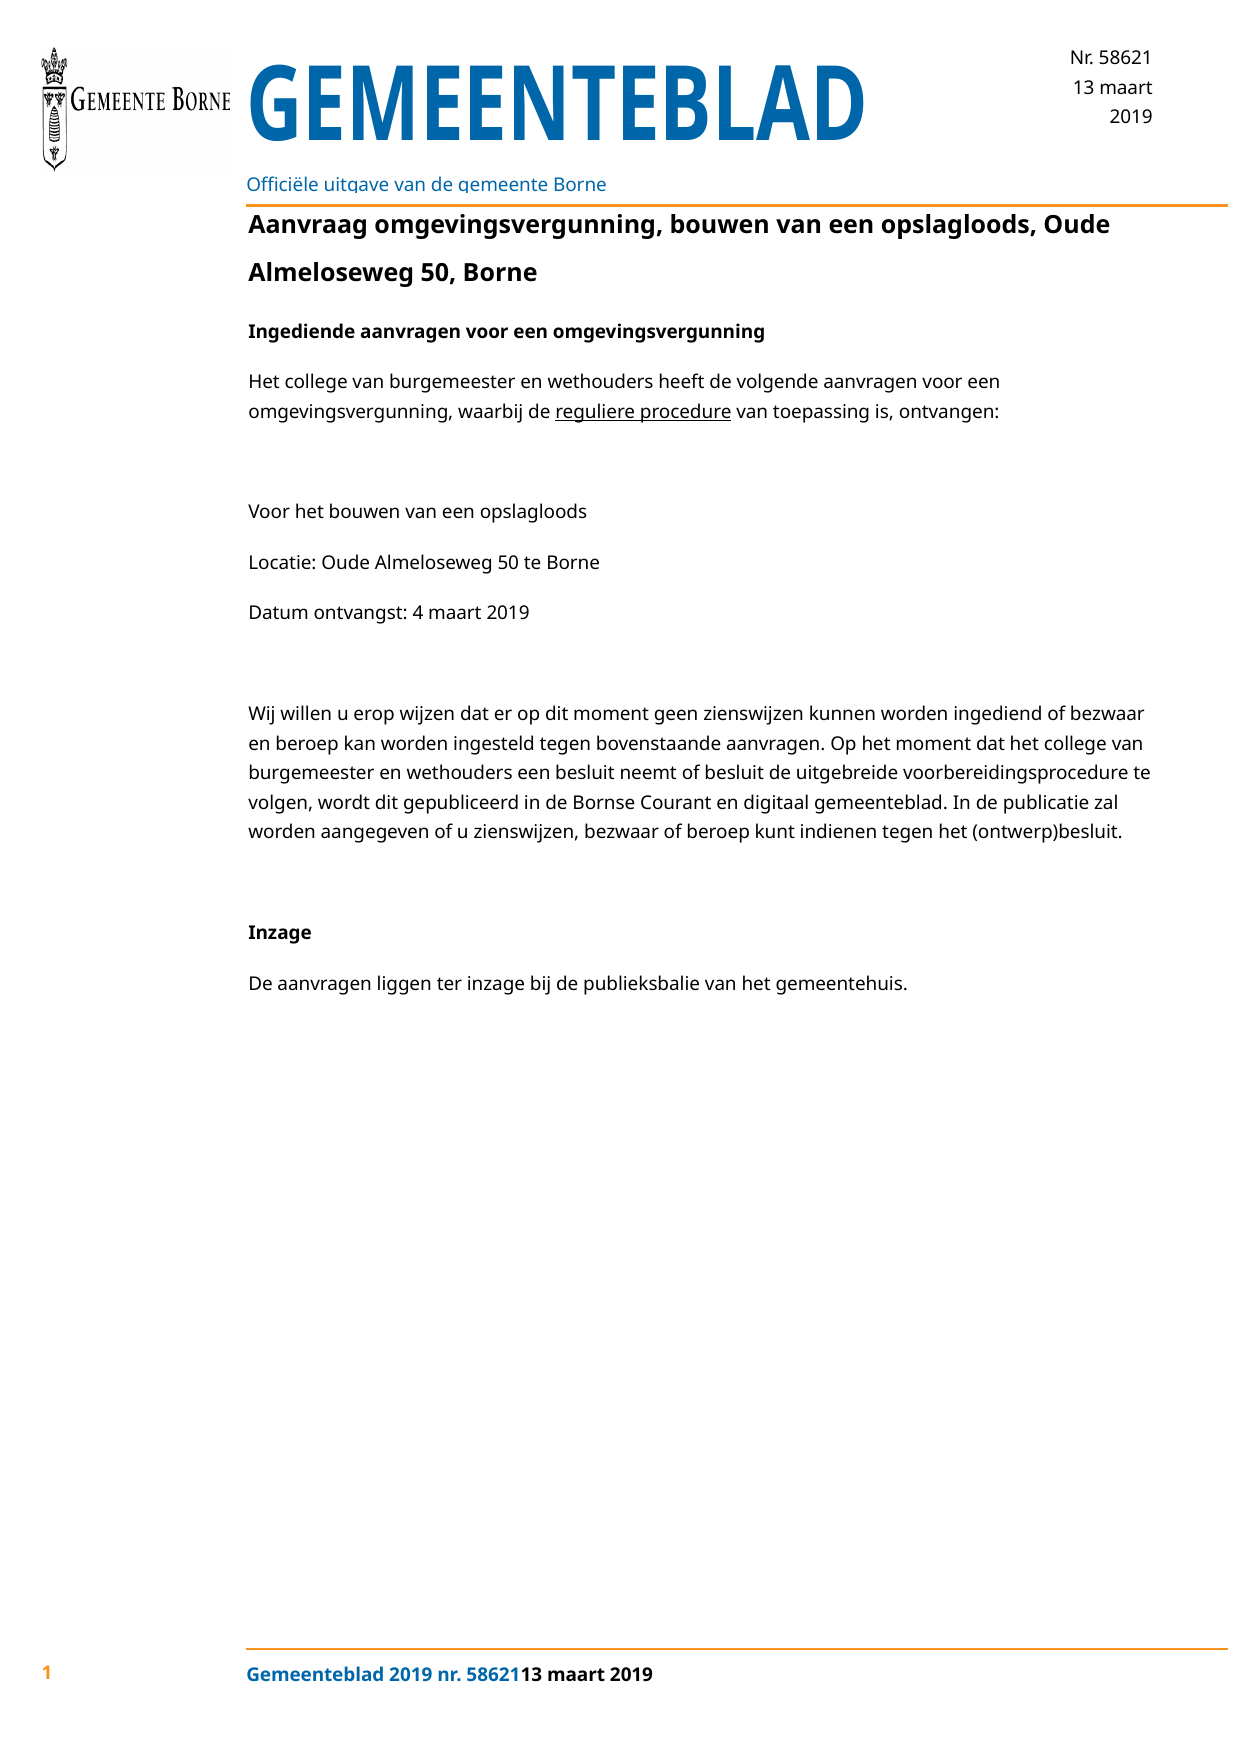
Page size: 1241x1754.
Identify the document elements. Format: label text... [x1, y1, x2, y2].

text Ingediende aanvragen voor een omgevingsvergunning [248, 318, 1152, 344]
text De aanvragen liggen ter inzage bij de publieksbalie van het gemeentehuis. [248, 970, 1152, 996]
text Aanvraag omgevingsvergunning, bouwen van een opslagloods, Oude Almeloseweg 50, Borne [248, 207, 1152, 288]
text Datum ontvangst: 4 maart 2019 [248, 599, 1152, 625]
text Voor het bouwen van een opslagloods [248, 499, 1152, 524]
text Het college van burgemeester en wethouders heeft de volgende aanvragen voor een omgevingsvergunning, waarbij de reguliere procedure van toepassing is, ontvangen: [248, 368, 1152, 424]
text Inzage [248, 919, 1152, 945]
text Locatie: Oude Almeloseweg 50 te Borne [248, 549, 1152, 575]
picture [41, 47, 231, 172]
text Wij willen u erop wijzen dat er op dit moment geen zienswijzen kunnen worden ingediend of bezwaar en beroep kan worden ingesteld tegen bovenstaande aanvragen. Op het moment dat het college van burgemeester en wethouders een besluit neemt of besluit de uitgebreide voorbereidingsprocedure te volgen, wordt dit gepubliceerd in de Bornse Courant en digitaal gemeenteblad. In de publicatie zal worden aangegeven of u zienswijzen, bezwaar of beroep kunt indienen tegen het (ontwerp)besluit. [248, 700, 1152, 844]
